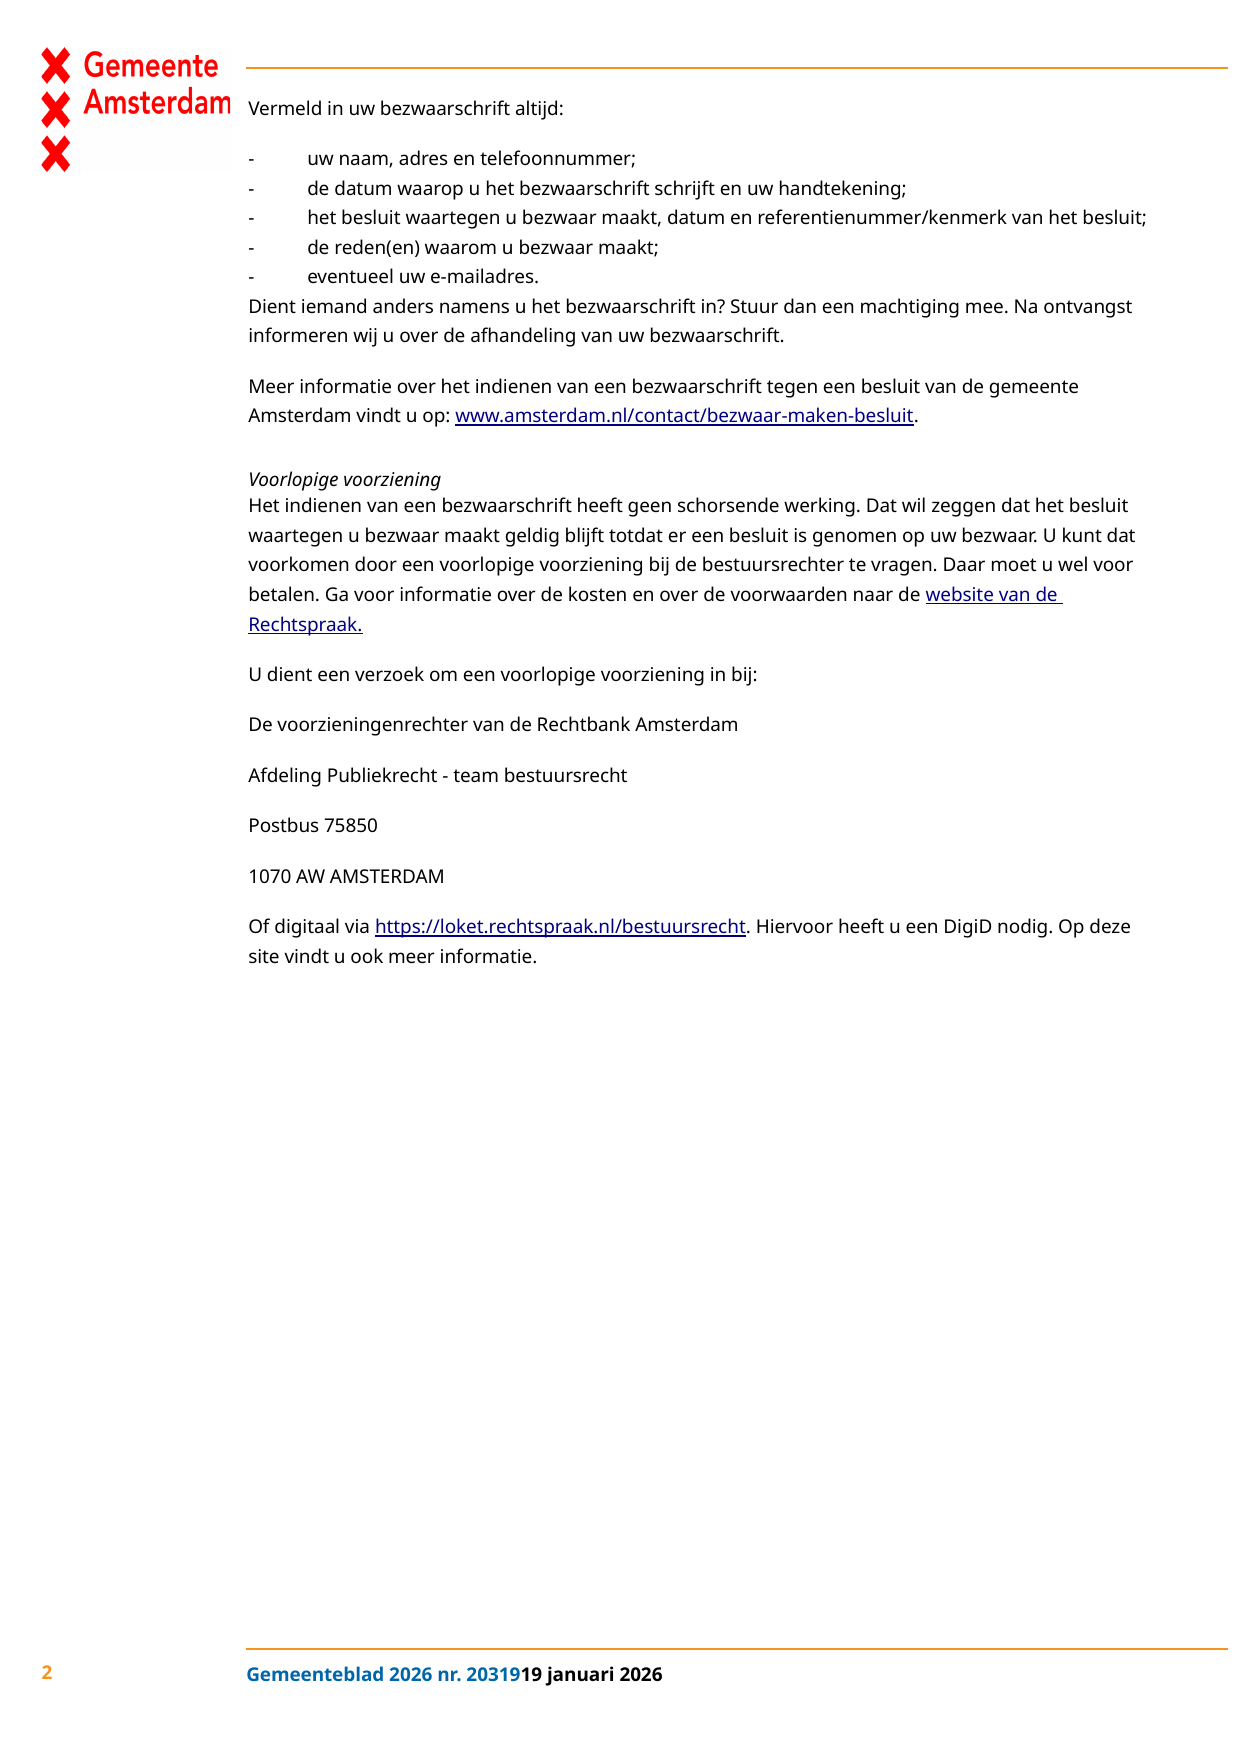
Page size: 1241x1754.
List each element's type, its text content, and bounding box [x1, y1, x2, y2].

text De voorzieningenrechter van de Rechtbank Amsterdam [248, 712, 1152, 737]
text Meer informatie over het indienen van een bezwaarschrift tegen een besluit van de gemeente Amsterdam vindt u op: www.amsterdam.nl/contact/bezwaar-maken-besluit. [248, 373, 1152, 428]
list de datum waarop u het bezwaarschrift schrijft en uw handtekening; [248, 175, 1152, 201]
list eventueel uw e-mailadres. [248, 263, 1152, 289]
text Voorlopige voorziening [248, 467, 1152, 492]
list het besluit waartegen u bezwaar maakt, datum en referentienummer/kenmerk van het besluit; [248, 204, 1152, 230]
text Postbus 75850 [248, 812, 1152, 838]
text Afdeling Publiekrecht - team bestuursrecht [248, 762, 1152, 788]
picture [41, 47, 231, 172]
text Of digitaal via https://loket.rechtspraak.nl/bestuursrecht. Hiervoor heeft u een DigiD nodig. Op deze site vindt u ook meer informatie. [248, 913, 1152, 968]
list de reden(en) waarom u bezwaar maakt; [248, 234, 1152, 260]
list uw naam, adres en telefoonnummer; [248, 145, 1152, 171]
text Het indienen van een bezwaarschrift heeft geen schorsende werking. Dat wil zeggen dat het besluit waartegen u bezwaar maakt geldig blijft totdat er een besluit is genomen op uw bezwaar. U kunt dat voorkomen door een voorlopige voorziening bij de bestuursrechter te vragen. Daar moet u wel voor betalen. Ga voor informatie over de kosten en over de voorwaarden naar de website van de Rechtspraak. [248, 492, 1152, 636]
text Vermeld in uw bezwaarschrift altijd: [248, 95, 1152, 121]
text U dient een verzoek om een voorlopige voorziening in bij: [248, 661, 1152, 687]
text Dient iemand anders namens u het bezwaarschrift in? Stuur dan een machtiging mee. Na ontvangst informeren wij u over de afhandeling van uw bezwaarschrift. [248, 293, 1152, 348]
text 1070 AW AMSTERDAM [248, 863, 1152, 888]
